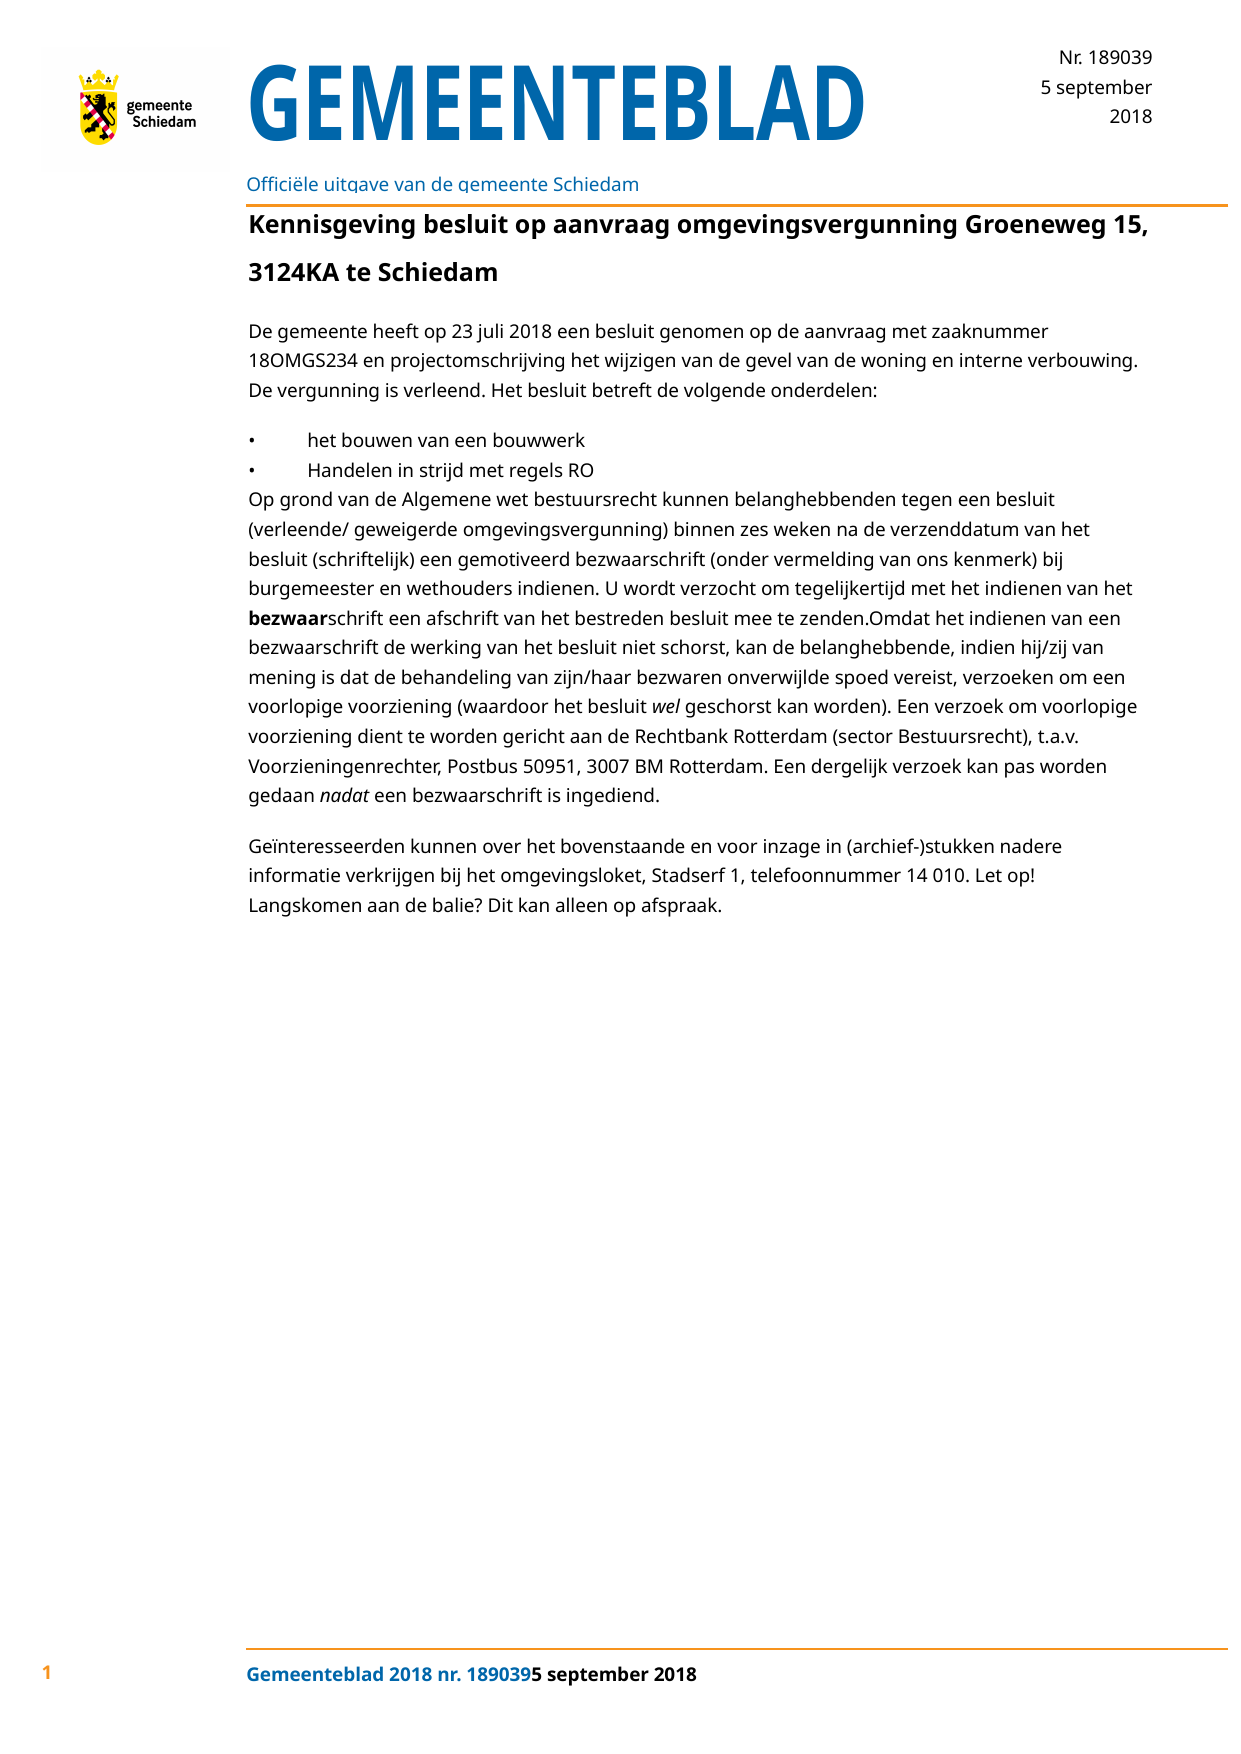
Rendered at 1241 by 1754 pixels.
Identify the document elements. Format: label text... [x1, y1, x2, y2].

text Kennisgeving besluit op aanvraag omgevingsvergunning Groeneweg 15, 3124KA te Schiedam [248, 207, 1152, 288]
list het bouwen van een bouwwerk [248, 427, 1152, 453]
text Op grond van de Algemene wet bestuursrecht kunnen belanghebbenden tegen een besluit (verleende/ geweigerde omgevingsvergunning) binnen zes weken na de verzenddatum van het besluit (schriftelijk) een gemotiveerd bezwaarschrift (onder vermelding van ons kenmerk) bij burgemeester en wethouders indienen. U wordt verzocht om tegelijkertijd met het indienen van het bezwaarschrift een afschrift van het bestreden besluit mee te zenden.Omdat het indienen van een bezwaarschrift de werking van het besluit niet schorst, kan de belanghebbende, indien hij/zij van mening is dat de behandeling van zijn/haar bezwaren onverwijlde spoed vereist, verzoeken om een voorlopige voorziening (waardoor het besluit wel geschorst kan worden). Een verzoek om voorlopige voorziening dient te worden gericht aan de Rechtbank Rotterdam (sector Bestuursrecht), t.a.v. Voorzieningenrechter, Postbus 50951, 3007 BM Rotterdam. Een dergelijk verzoek kan pas worden gedaan nadat een bezwaarschrift is ingediend. [248, 487, 1152, 808]
list Handelen in strijd met regels RO [248, 457, 1152, 483]
text Geïnteresseerden kunnen over het bovenstaande en voor inzage in (archief-)stukken nadere informatie verkrijgen bij het omgevingsloket, Stadserf 1, telefoonnummer 14 010. Let op! Langskomen aan de balie? Dit kan alleen op afspraak. [248, 833, 1152, 918]
picture [41, 47, 231, 172]
text De gemeente heeft op 23 juli 2018 een besluit genomen op de aanvraag met zaaknummer 18OMGS234 en projectomschrijving het wijzigen van de gevel van de woning en interne verbouwing. De vergunning is verleend. Het besluit betreft de volgende onderdelen: [248, 318, 1152, 403]
